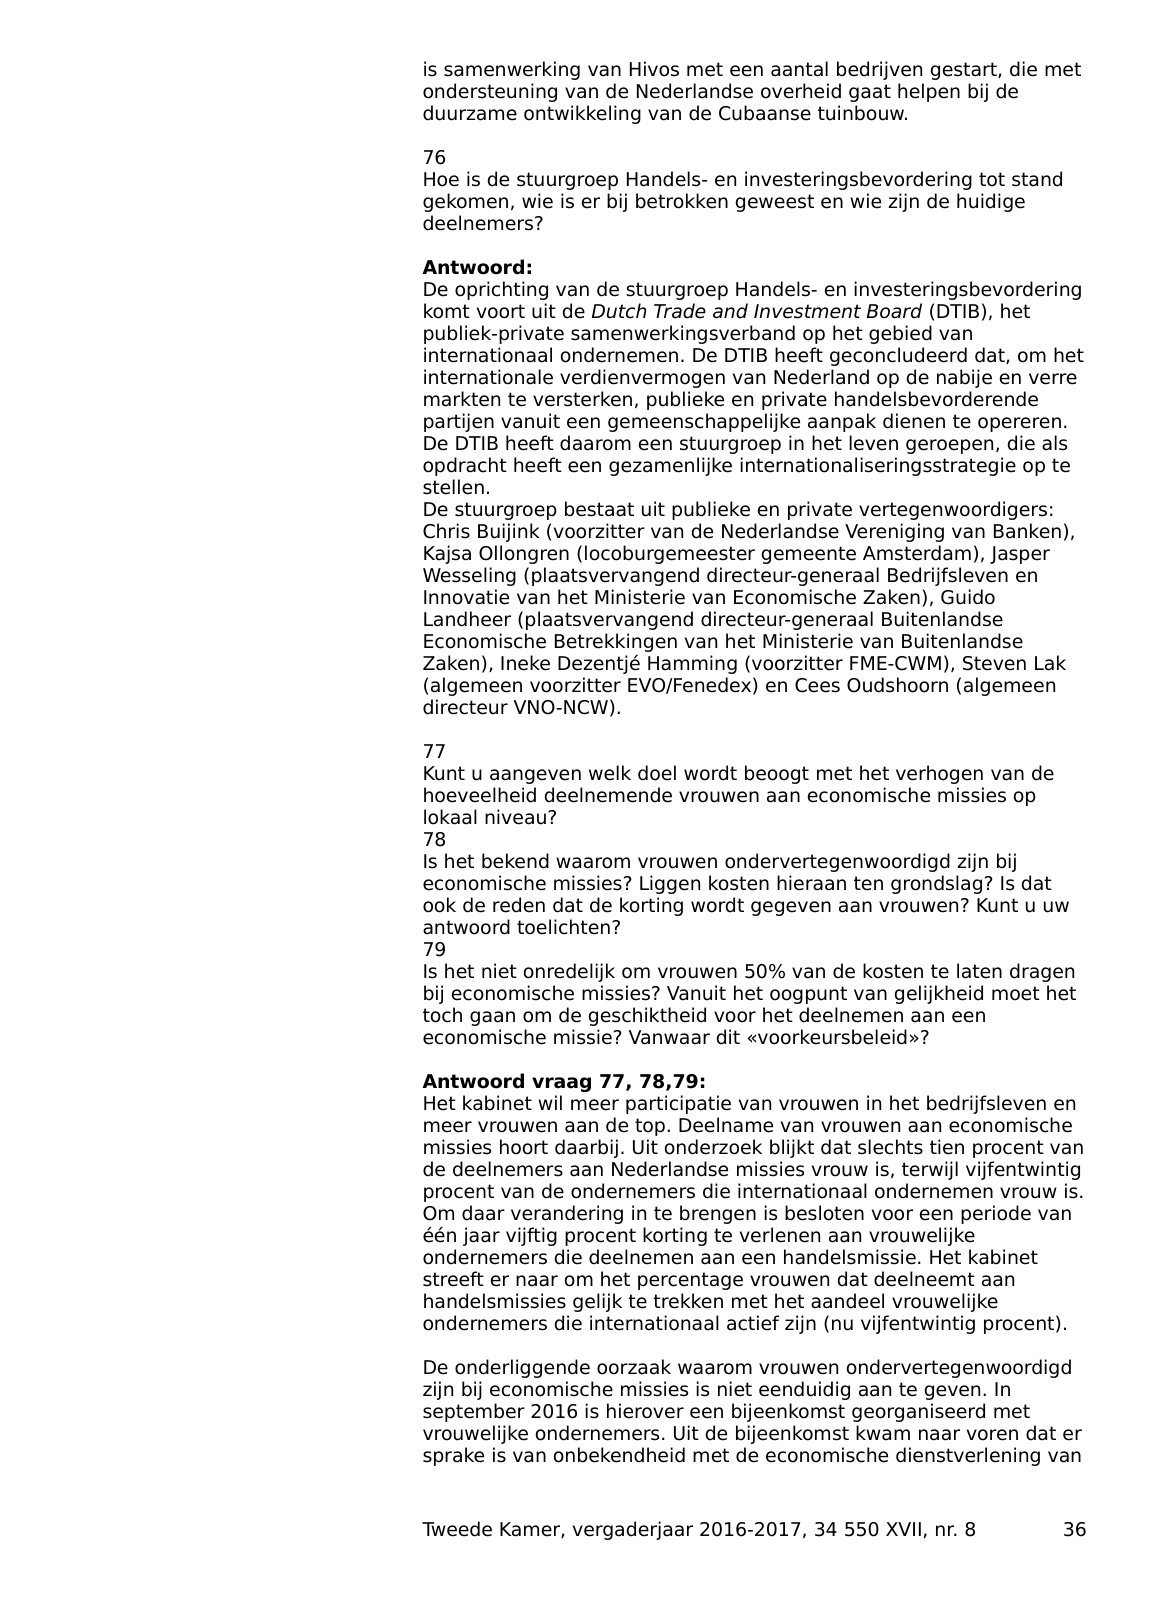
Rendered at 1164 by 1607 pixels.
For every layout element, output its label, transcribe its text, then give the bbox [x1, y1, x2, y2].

text De stuurgroep bestaat uit publieke en private vertegenwoordigers: Chris Buijink (voorzitter van de Nederlandse Vereniging van Banken), Kajsa Ollongren (locoburgemeester gemeente Amsterdam), Jasper Wesseling (plaatsvervangend directeur-generaal Bedrijfsleven en Innovatie van het Ministerie van Economische Zaken), Guido Landheer (plaatsvervangend directeur-generaal Buitenlandse Economische Betrekkingen van het Ministerie van Buitenlandse Zaken), Ineke Dezentjé Hamming (voorzitter FME-CWM), Steven Lak (algemeen voorzitter EVO/Fenedex) en Cees Oudshoorn (algemeen directeur VNO-NCW). [422, 499, 1087, 719]
text Antwoord vraag 77, 78,79: [422, 1071, 1087, 1093]
text is samenwerking van Hivos met een aantal bedrijven gestart, die met ondersteuning van de Nederlandse overheid gaat helpen bij de duurzame ontwikkeling van de Cubaanse tuinbouw. [422, 59, 1087, 125]
text Antwoord: [422, 257, 1087, 279]
text 79 [422, 939, 1087, 961]
text 76 [422, 147, 1087, 169]
text Het kabinet wil meer participatie van vrouwen in het bedrijfsleven en meer vrouwen aan de top. Deelname van vrouwen aan economische missies hoort daarbij. Uit onderzoek blijkt dat slechts tien procent van de deelnemers aan Nederlandse missies vrouw is, terwijl vijfentwintig procent van de ondernemers die internationaal ondernemen vrouw is. Om daar verandering in te brengen is besloten voor een periode van één jaar vijftig procent korting te verlenen aan vrouwelijke ondernemers die deelnemen aan een handelsmissie. Het kabinet streeft er naar om het percentage vrouwen dat deelneemt aan handelsmissies gelijk te trekken met het aandeel vrouwelijke ondernemers die internationaal actief zijn (nu vijfentwintig procent). [422, 1093, 1087, 1335]
text De onderliggende oorzaak waarom vrouwen ondervertegenwoordigd zijn bij economische missies is niet eenduidig aan te geven. In september 2016 is hierover een bijeenkomst georganiseerd met vrouwelijke ondernemers. Uit de bijeenkomst kwam naar voren dat er sprake is van onbekendheid met de economische dienstverlening van [422, 1357, 1087, 1467]
text 77 [422, 741, 1087, 763]
text Hoe is de stuurgroep Handels- en investeringsbevordering tot stand gekomen, wie is er bij betrokken geweest en wie zijn de huidige deelnemers? [422, 169, 1087, 235]
text Kunt u aangeven welk doel wordt beoogt met het verhogen van de hoeveelheid deelnemende vrouwen aan economische missies op lokaal niveau? [422, 763, 1087, 829]
text Is het niet onredelijk om vrouwen 50% van de kosten te laten dragen bij economische missies? Vanuit het oogpunt van gelijkheid moet het toch gaan om de geschiktheid voor het deelnemen aan een economische missie? Vanwaar dit «voorkeursbeleid»? [422, 961, 1087, 1049]
text Is het bekend waarom vrouwen ondervertegenwoordigd zijn bij economische missies? Liggen kosten hieraan ten grondslag? Is dat ook de reden dat de korting wordt gegeven aan vrouwen? Kunt u uw antwoord toelichten? [422, 851, 1087, 939]
text De oprichting van de stuurgroep Handels- en investeringsbevordering komt voort uit de Dutch Trade and Investment Board (DTIB), het publiek-private samenwerkingsverband op het gebied van internationaal ondernemen. De DTIB heeft geconcludeerd dat, om het internationale verdienvermogen van Nederland op de nabije en verre markten te versterken, publieke en private handelsbevorderende partijen vanuit een gemeenschappelijke aanpak dienen te opereren. De DTIB heeft daarom een stuurgroep in het leven geroepen, die als opdracht heeft een gezamenlijke internationaliseringsstrategie op te stellen. [422, 279, 1087, 499]
text 78 [422, 829, 1087, 851]
